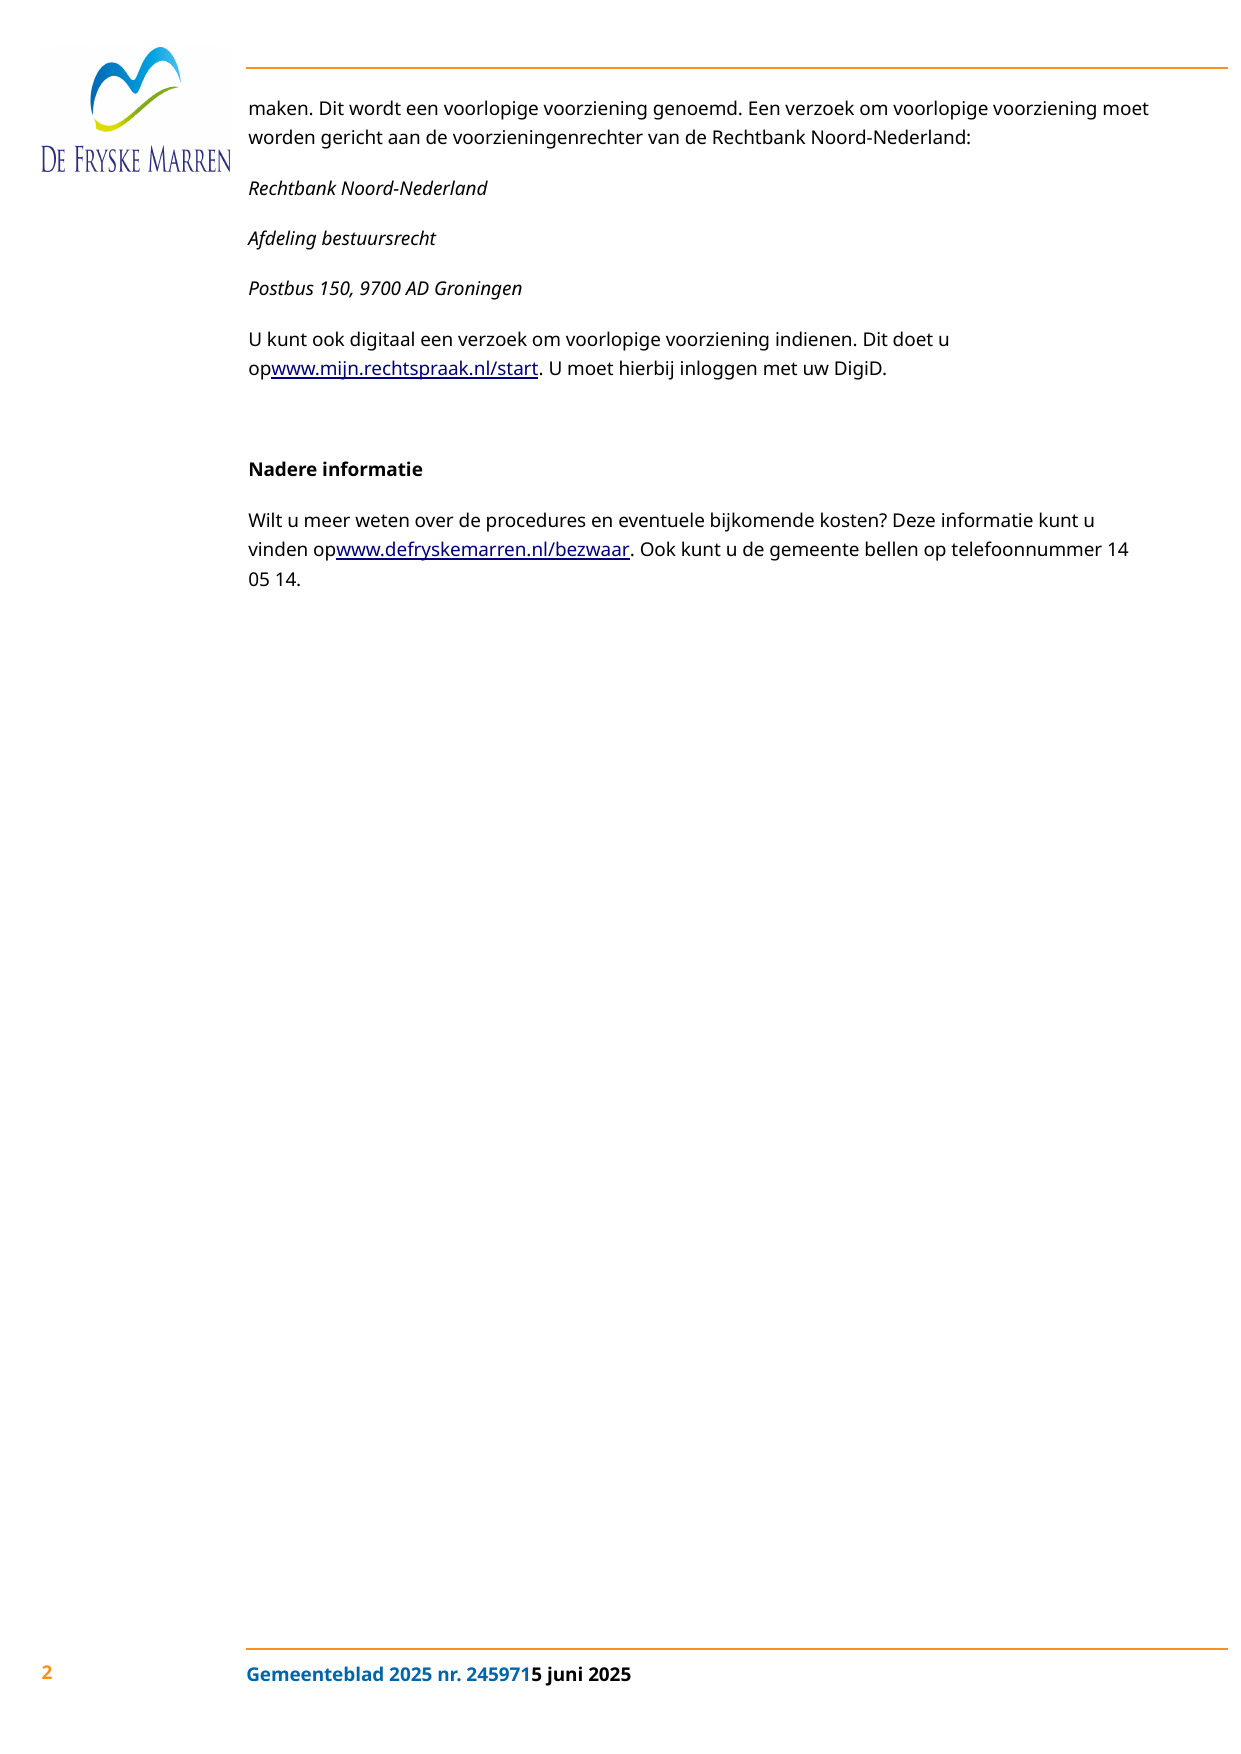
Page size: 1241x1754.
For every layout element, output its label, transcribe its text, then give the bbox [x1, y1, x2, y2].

text Wilt u meer weten over de procedures en eventuele bijkomende kosten? Deze informatie kunt u vinden opwww.defryskemarren.nl/bezwaar. Ook kunt u de gemeente bellen op telefoonnummer 14 05 14. [248, 507, 1152, 592]
text Nadere informatie [248, 456, 1152, 482]
picture [41, 47, 231, 172]
text maken. Dit wordt een voorlopige voorziening genoemd. Een verzoek om voorlopige voorziening moet worden gericht aan de voorzieningenrechter van de Rechtbank Noord-Nederland: [248, 95, 1152, 150]
text Afdeling bestuursrecht [248, 225, 1152, 251]
text U kunt ook digitaal een verzoek om voorlopige voorziening indienen. Dit doet u opwww.mijn.rechtspraak.nl/start. U moet hierbij inloggen met uw DigiD. [248, 326, 1152, 381]
text Rechtbank Noord-Nederland [248, 175, 1152, 201]
text Postbus 150, 9700 AD Groningen [248, 276, 1152, 301]
